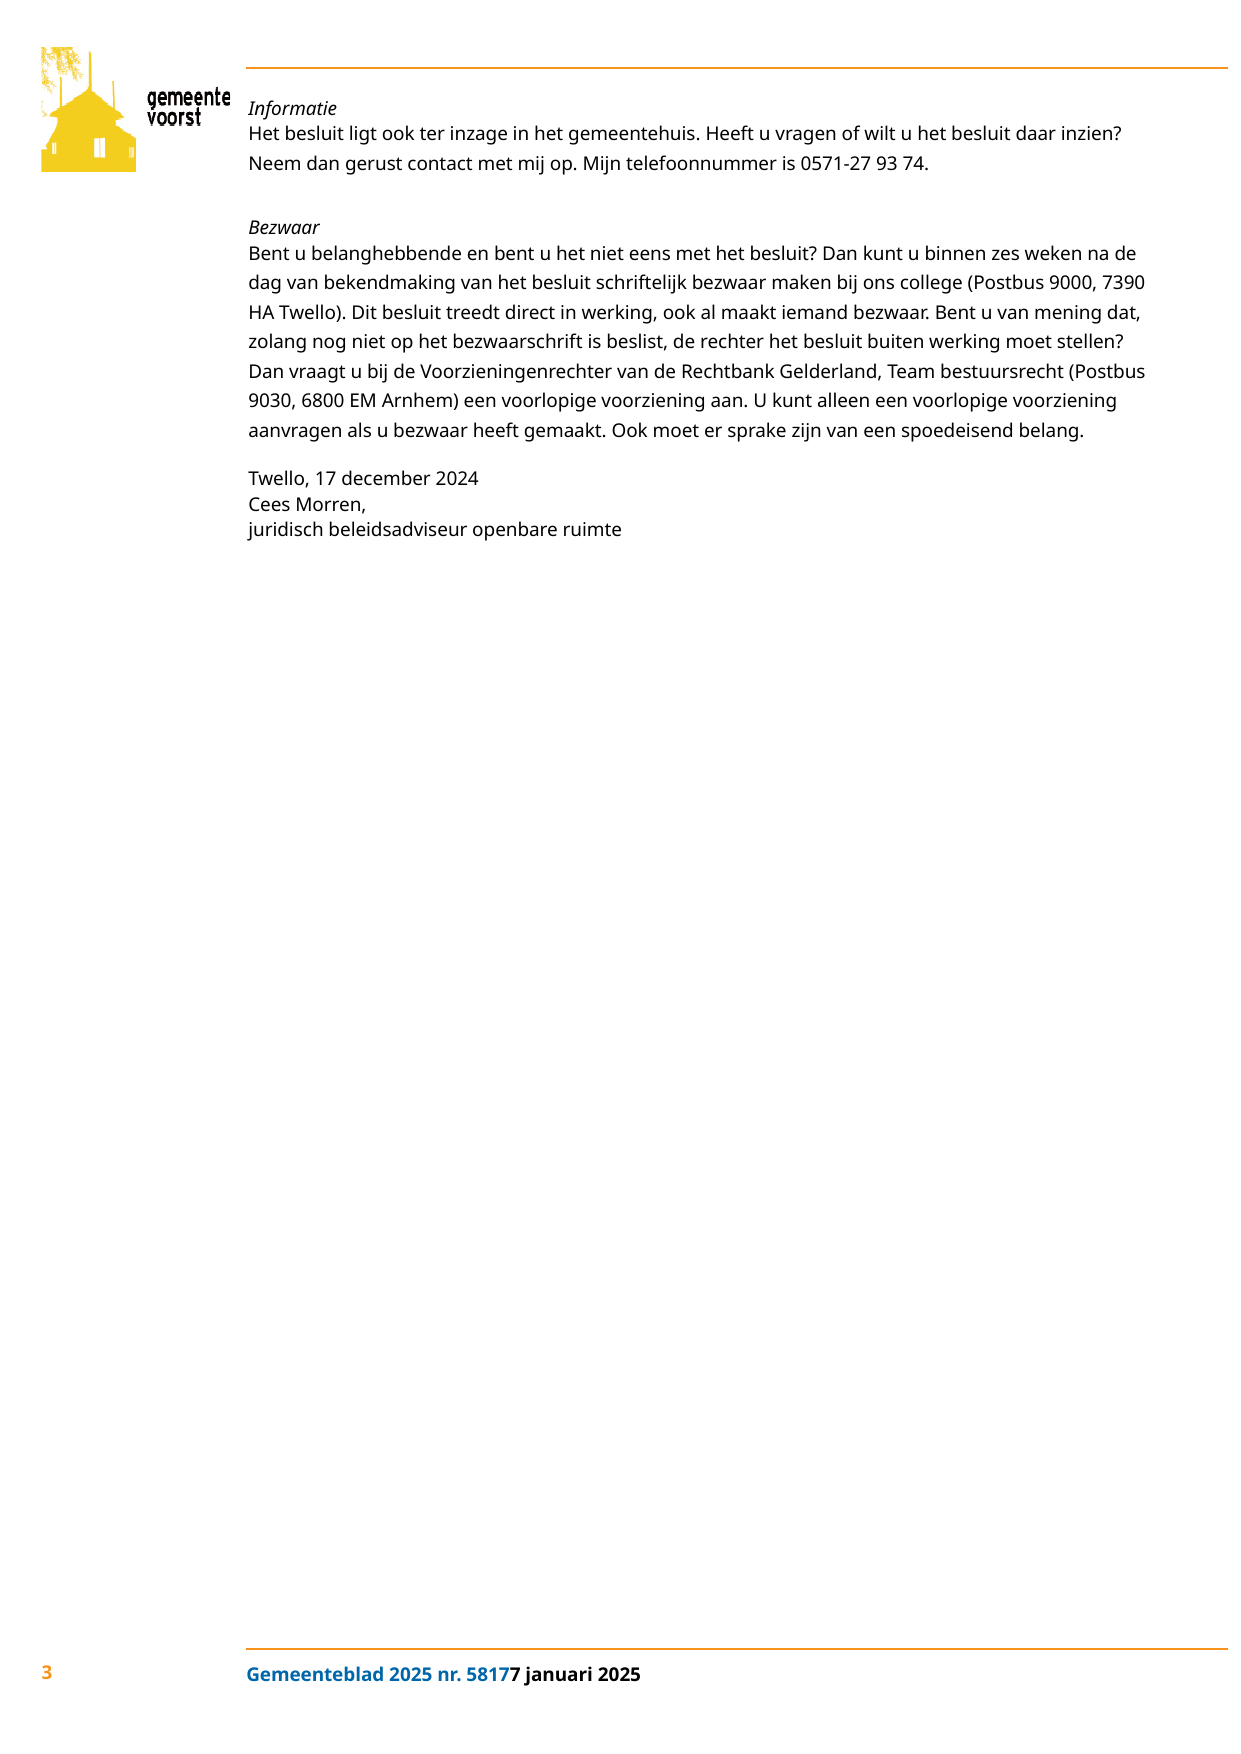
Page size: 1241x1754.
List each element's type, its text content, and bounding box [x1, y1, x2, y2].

text Bezwaar [248, 214, 1152, 240]
text juridisch beleidsadviseur openbare ruimte [248, 517, 1152, 542]
text Het besluit ligt ook ter inzage in het gemeentehuis. Heeft u vragen of wilt u het besluit daar inzien? Neem dan gerust contact met mij op. Mijn telefoonnummer is 0571-27 93 74. [248, 121, 1152, 176]
text Bent u belanghebbende en bent u het niet eens met het besluit? Dan kunt u binnen zes weken na de dag van bekendmaking van het besluit schriftelijk bezwaar maken bij ons college (Postbus 9000, 7390 HA Twello). Dit besluit treedt direct in werking, ook al maakt iemand bezwaar. Bent u van mening dat, zolang nog niet op het bezwaarschrift is beslist, de rechter het besluit buiten werking moet stellen? Dan vraagt u bij de Voorzieningenrechter van de Rechtbank Gelderland, Team bestuursrecht (Postbus 9030, 6800 EM Arnhem) een voorlopige voorziening aan. U kunt alleen een voorlopige voorziening aanvragen als u bezwaar heeft gemaakt. Ook moet er sprake zijn van een spoedeisend belang. [248, 240, 1152, 443]
text Cees Morren, [248, 491, 1152, 517]
text Informatie [248, 95, 1152, 121]
text Twello, 17 december 2024 [248, 465, 1152, 491]
picture [41, 47, 231, 172]
